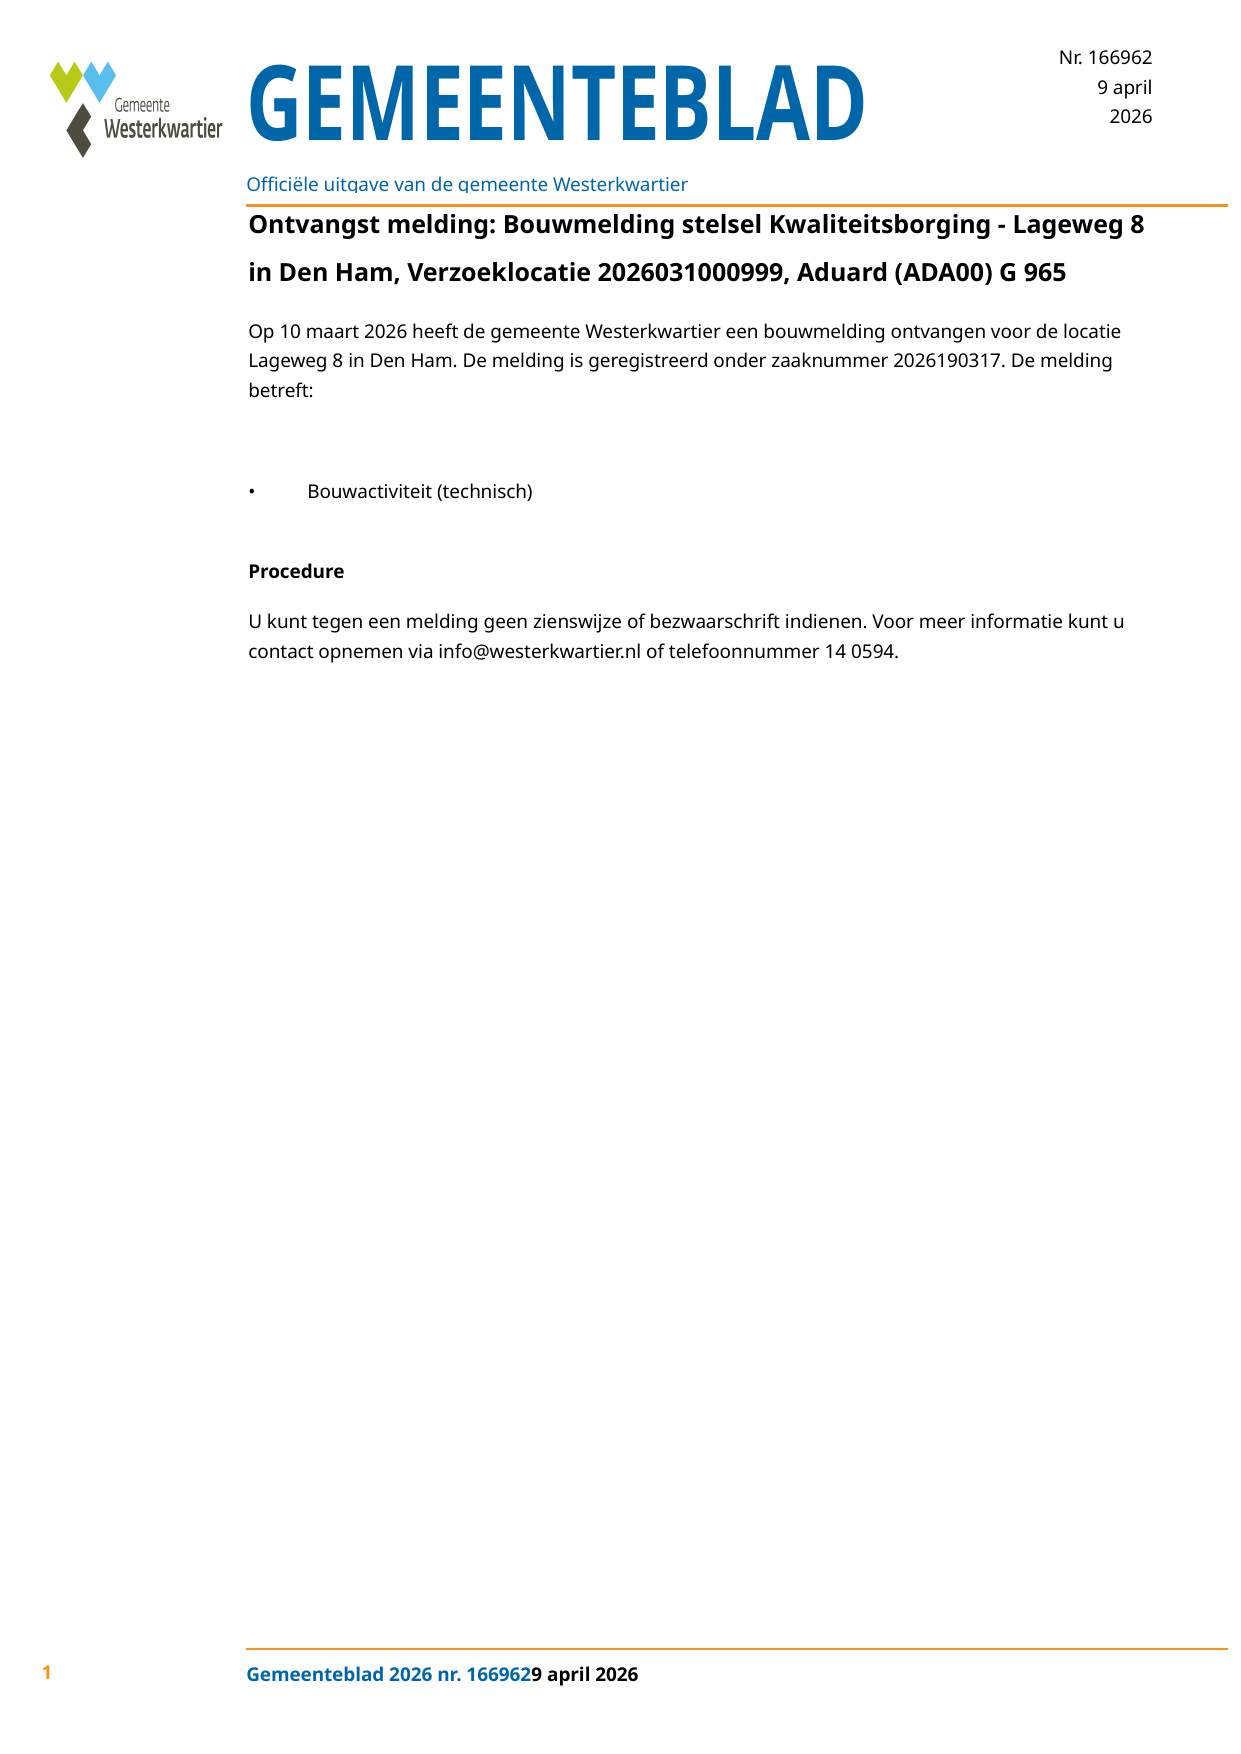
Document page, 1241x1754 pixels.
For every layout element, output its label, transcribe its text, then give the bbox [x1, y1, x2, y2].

text Op 10 maart 2026 heeft de gemeente Westerkwartier een bouwmelding ontvangen voor de locatie Lageweg 8 in Den Ham. De melding is geregistreerd onder zaaknummer 2026190317. De melding betreft: [248, 318, 1152, 403]
text Procedure [248, 558, 1152, 584]
text Ontvangst melding: Bouwmelding stelsel Kwaliteitsborging - Lageweg 8 in Den Ham, Verzoeklocatie 2026031000999, Aduard (ADA00) G 965 [248, 207, 1152, 288]
text U kunt tegen een melding geen zienswijze of bezwaarschrift indienen. Voor meer informatie kunt u contact opnemen via info@westerkwartier.nl of telefoonnummer 14 0594. [248, 608, 1152, 664]
list Bouwactiviteit (technisch) [248, 478, 1152, 504]
picture [41, 47, 231, 172]
